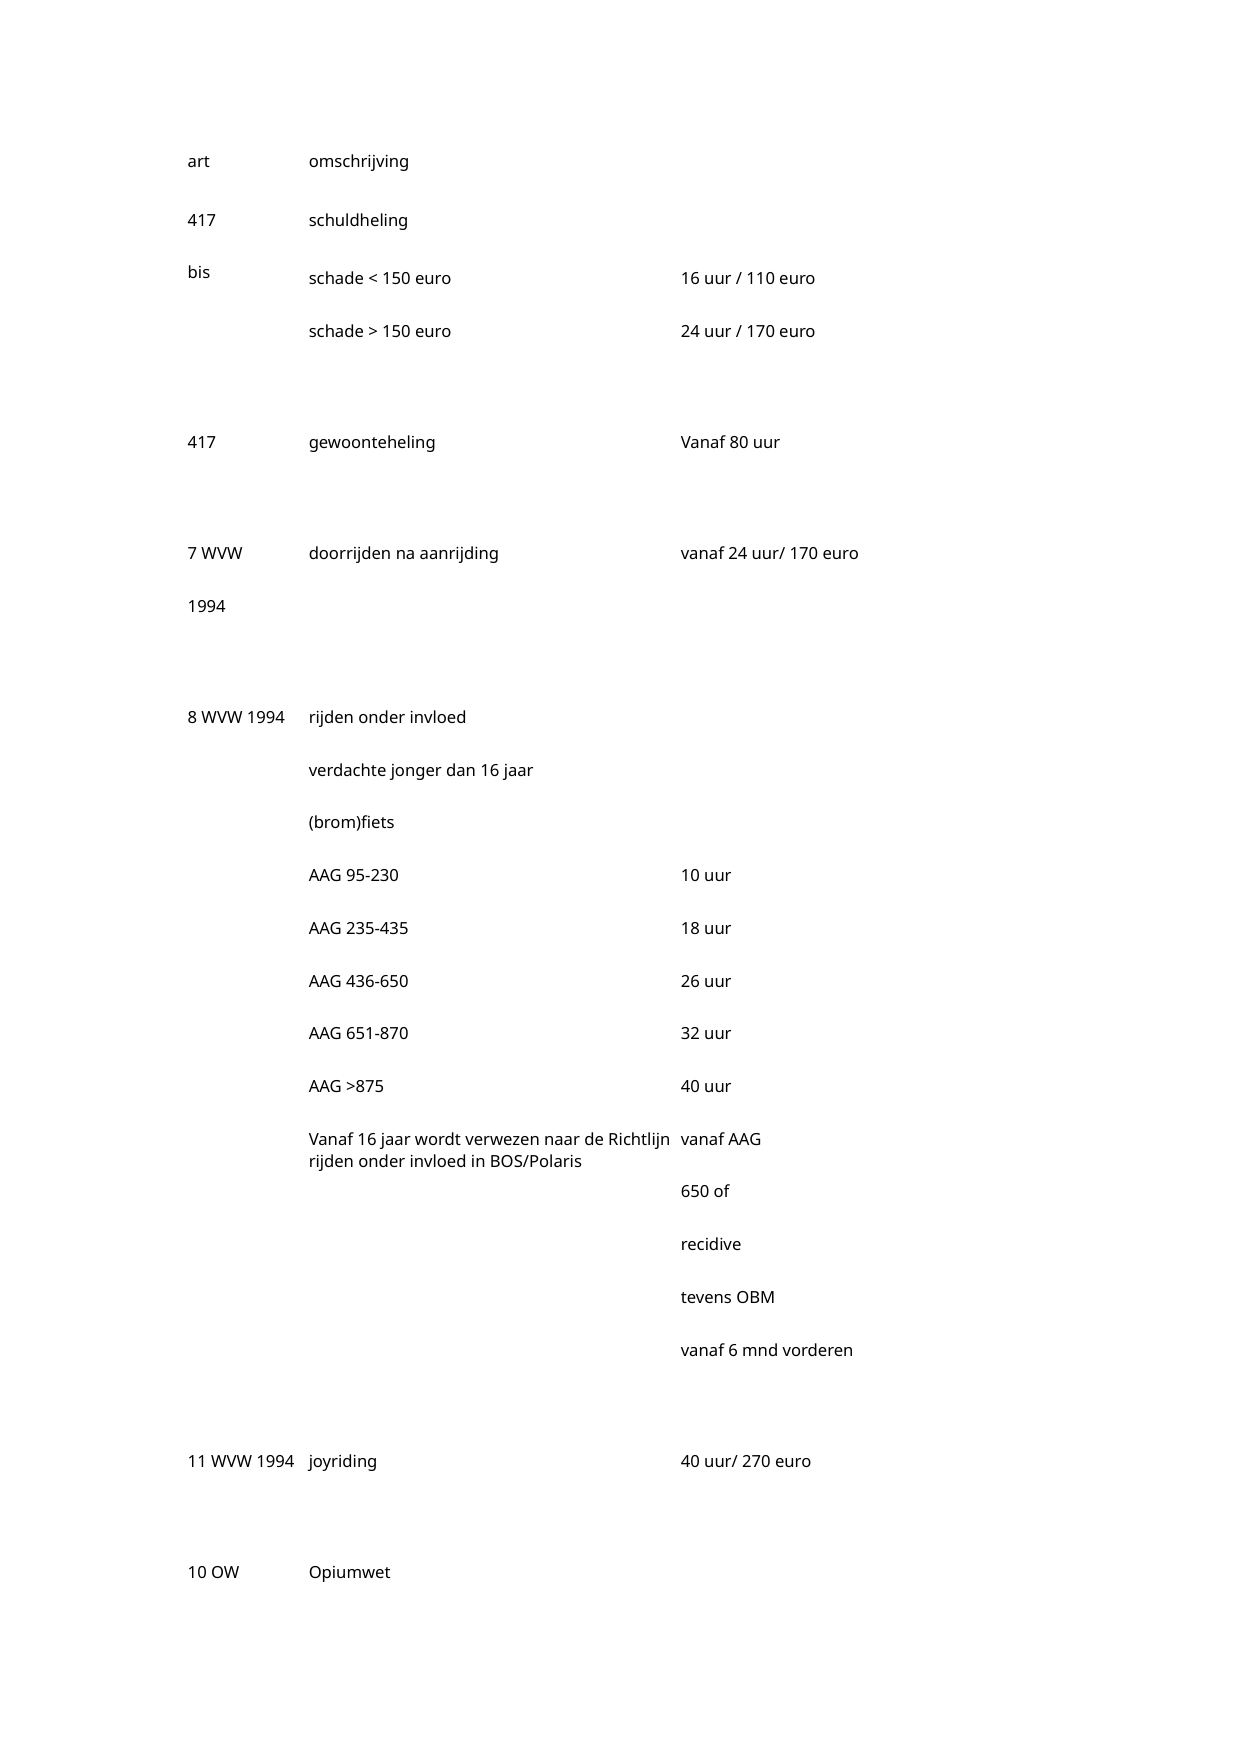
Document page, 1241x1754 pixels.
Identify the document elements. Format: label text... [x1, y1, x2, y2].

table_header art [188, 150, 308, 208]
table_cell [188, 1502, 308, 1561]
table_cell [681, 706, 1053, 864]
table_cell [309, 372, 681, 431]
table_cell vanaf 24 uur/ 170 euro [681, 542, 1053, 647]
table_cell AAG 651-870 [309, 1022, 681, 1075]
table_cell 40 uur/ 270 euro [681, 1449, 1053, 1502]
table_cell [309, 484, 681, 542]
table_cell 16 uur / 110 euro [681, 267, 1053, 319]
table_cell [188, 647, 308, 706]
table_cell AAG >875 [309, 1075, 681, 1127]
table_cell 40 uur [681, 1075, 1053, 1127]
table_cell [681, 647, 1053, 706]
table_cell [309, 647, 681, 706]
table_cell vanaf AAG 650 of recidive tevens OBM vanaf 6 mnd vorderen [681, 1128, 1053, 1391]
table_cell 11 WVW 1994 [188, 1449, 308, 1502]
table_cell 32 uur [681, 1022, 1053, 1075]
table_cell Opiumwet [309, 1561, 1053, 1583]
table_cell AAG 235-435 [309, 917, 681, 969]
table_cell joyriding [309, 1449, 681, 1502]
table_cell doorrijden na aanrijding [309, 542, 681, 647]
table_cell gewoonteheling [309, 431, 681, 483]
table_cell [188, 1391, 308, 1449]
table_cell [681, 484, 1053, 542]
table_cell [188, 484, 308, 542]
table_header [681, 150, 1053, 208]
table_cell Vanaf 16 jaar wordt verwezen naar de Richtlijn rijden onder invloed in BOS/Polaris [309, 1128, 681, 1391]
table_cell 7 WVW 1994 [188, 542, 308, 647]
table_cell 8 WVW 1994 [188, 706, 308, 1391]
table_cell schuldheling [309, 209, 681, 267]
table_cell [681, 1391, 1053, 1449]
table_cell schade < 150 euro [309, 267, 681, 319]
table_cell [188, 372, 308, 431]
table_cell Vanaf 80 uur [681, 431, 1053, 483]
table_cell 10 OW [188, 1561, 308, 1583]
table_cell [309, 1391, 681, 1449]
table_cell 417 [188, 431, 308, 483]
table_cell AAG 95-230 [309, 864, 681, 917]
table_cell 10 uur [681, 864, 1053, 917]
table_cell [681, 372, 1053, 431]
table_cell [309, 1502, 1053, 1561]
table_cell 18 uur [681, 917, 1053, 969]
table_cell 417 bis [188, 209, 308, 372]
table_cell 24 uur / 170 euro [681, 320, 1053, 372]
table_cell 26 uur [681, 969, 1053, 1022]
table_cell schade > 150 euro [309, 320, 681, 372]
table_cell [681, 209, 1053, 267]
table_cell rijden onder invloed verdachte jonger dan 16 jaar (brom)fiets [309, 706, 681, 864]
table_cell AAG 436-650 [309, 969, 681, 1022]
table_header omschrijving [309, 150, 681, 208]
